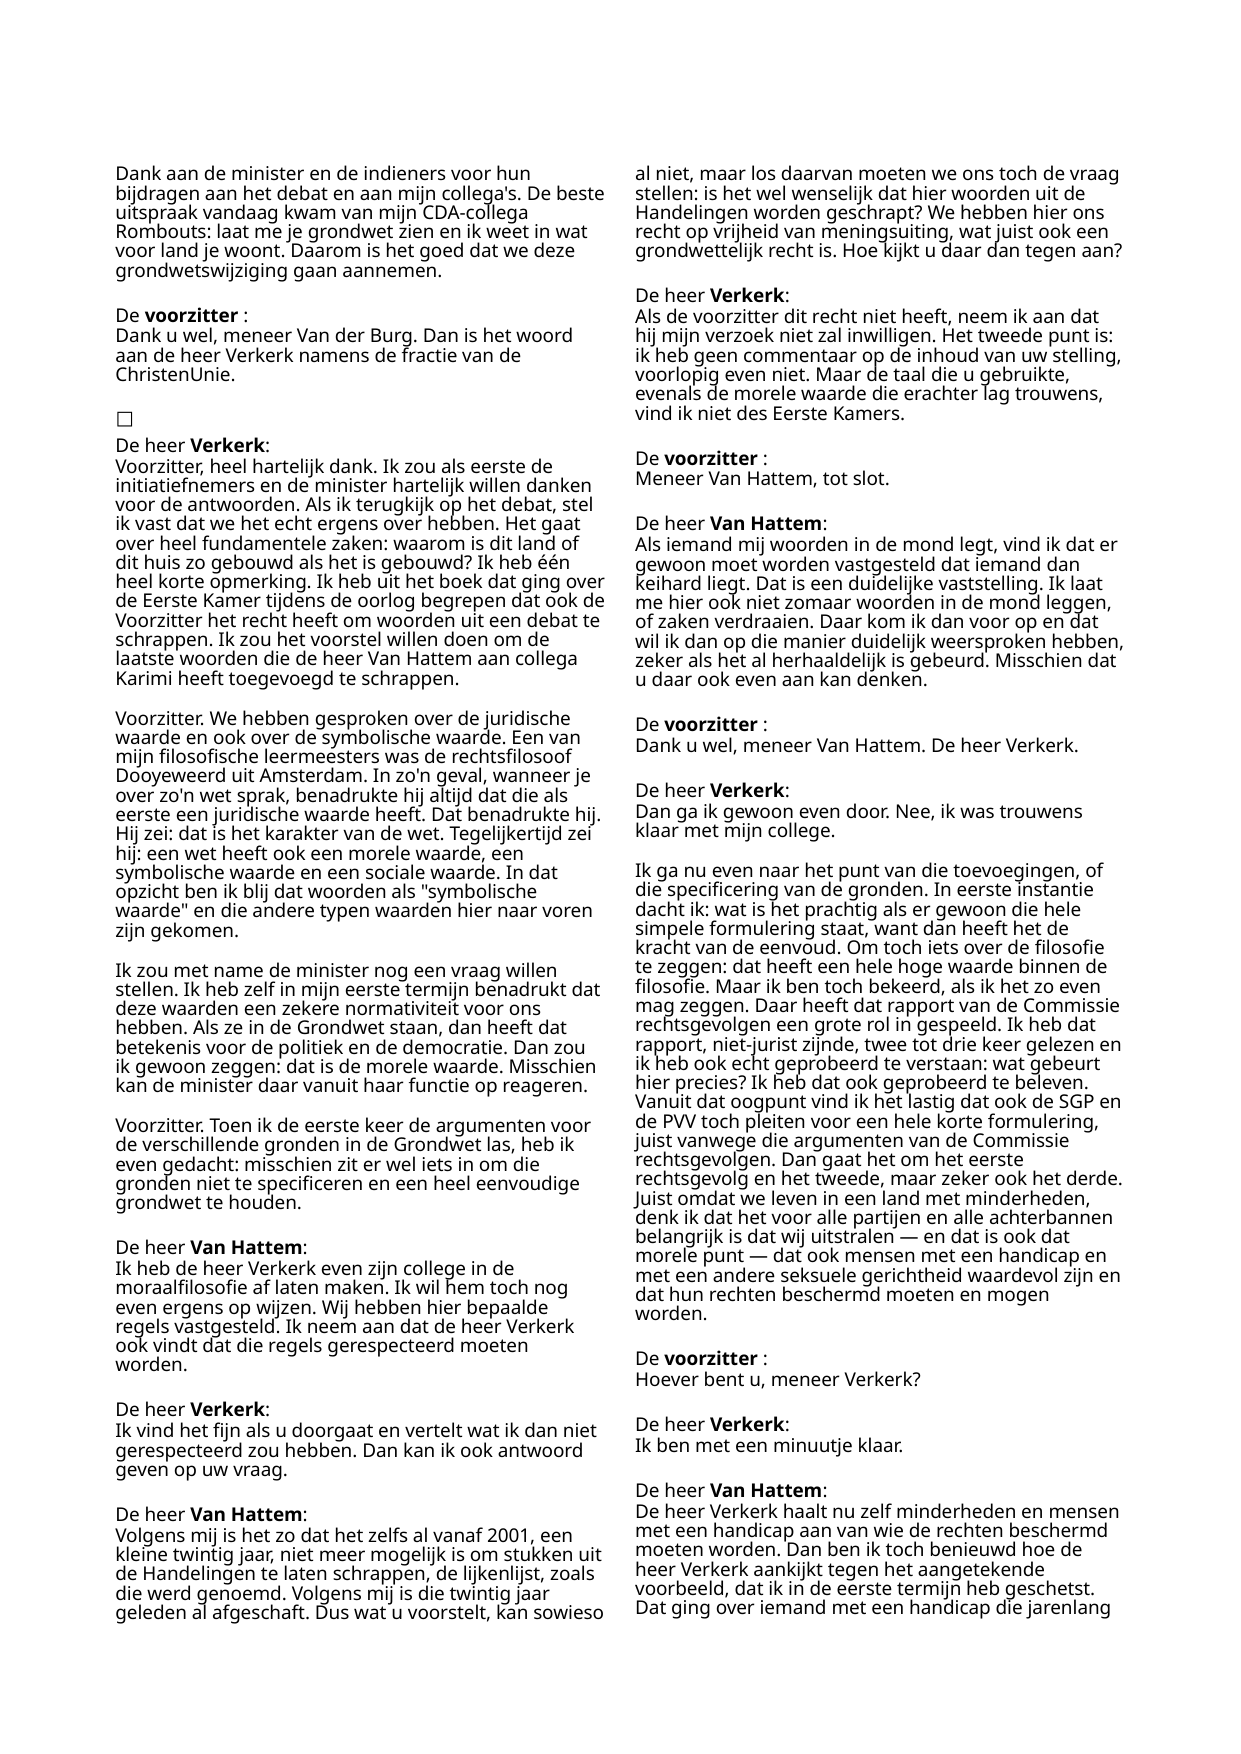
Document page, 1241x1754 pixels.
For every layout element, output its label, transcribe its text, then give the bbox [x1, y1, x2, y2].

text Dan ga ik gewoon even door. Nee, ik was trouwens klaar met mijn college. [635, 803, 1125, 841]
text Hoever bent u, meneer Verkerk? [635, 1371, 1125, 1390]
text Dank aan de minister en de indieners voor hun bijdragen aan het debat en aan mijn collega's. De beste uitspraak vandaag kwam van mijn CDA-collega Rombouts: laat me je grondwet zien en ik weet in wat voor land je woont. Daarom is het goed dat we deze grondwetswijziging gaan aannemen. [115, 165, 605, 281]
text De heer Van Hattem: [115, 1501, 605, 1527]
text De voorzitter : [635, 1345, 1125, 1371]
text De heer Verkerk: [635, 282, 1125, 308]
text De heer Verkerk haalt nu zelf minderheden en mensen met een handicap aan van wie de rechten beschermd moeten worden. Dan ben ik toch benieuwd hoe de heer Verkerk aankijkt tegen het aangetekende voorbeeld, dat ik in de eerste termijn heb geschetst. Dat ging over iemand met een handicap die jarenlang [635, 1503, 1125, 1618]
text Dank u wel, meneer Van der Burg. Dan is het woord aan de heer Verkerk namens de fractie van de ChristenUnie. [115, 327, 605, 385]
text Ik zou met name de minister nog een vraag willen stellen. Ik heb zelf in mijn eerste termijn benadrukt dat deze waarden een zekere normativiteit voor ons hebben. Als ze in de Grondwet staan, dan heeft dat betekenis voor de politiek en de democratie. Dan zou ik gewoon zeggen: dat is de morele waarde. Misschien kan de minister daar vanuit haar functie op reageren. [115, 962, 605, 1096]
text De heer Verkerk: [635, 777, 1125, 803]
text Voorzitter. We hebben gesproken over de juridische waarde en ook over de symbolische waarde. Een van mijn filosofische leermeesters was de rechtsfilosoof Dooyeweerd uit Amsterdam. In zo'n geval, wanneer je over zo'n wet sprak, benadrukte hij altijd dat die als eerste een juridische waarde heeft. Dat benadrukte hij. Hij zei: dat is het karakter van de wet. Tegelijkertijd zei hij: een wet heeft ook een morele waarde, een symbolische waarde en een sociale waarde. In dat opzicht ben ik blij dat woorden als "symbolische waarde" en die andere typen waarden hier naar voren zijn gekomen. [115, 709, 605, 941]
text De heer Van Hattem: [115, 1234, 605, 1260]
text Dank u wel, meneer Van Hattem. De heer Verkerk. [635, 737, 1125, 756]
text De heer Verkerk: [115, 1397, 605, 1422]
text De voorzitter : [635, 445, 1125, 470]
text De heer Verkerk: [635, 1411, 1125, 1437]
text Meneer Van Hattem, tot slot. [635, 470, 1125, 490]
text Ik ga nu even naar het punt van die toevoegingen, of die specificering van de gronden. In eerste instantie dacht ik: wat is het prachtig als er gewoon die hele simpele formulering staat, want dan heeft het de kracht van de eenvoud. Om toch iets over de filosofie te zeggen: dat heeft een hele hoge waarde binnen de filosofie. Maar ik ben toch bekeerd, als ik het zo even mag zeggen. Daar heeft dat rapport van de Commissie rechtsgevolgen een grote rol in gespeeld. Ik heb dat rapport, niet-jurist zijnde, twee tot drie keer gelezen en ik heb ook echt geprobeerd te verstaan: wat gebeurt hier precies? Ik heb dat ook geprobeerd te beleven. Vanuit dat oogpunt vind ik het lastig dat ook de SGP en de PVV toch pleiten voor een hele korte formulering, juist vanwege die argumenten van de Commissie rechtsgevolgen. Dan gaat het om het eerste rechtsgevolg en het tweede, maar zeker ook het derde. Juist omdat we leven in een land met minderheden, denk ik dat het voor alle partijen en alle achterbannen belangrijk is dat wij uitstralen — en dat is ook dat morele punt — dat ook mensen met een handicap en met een andere seksuele gerichtheid waardevol zijn en dat hun rechten beschermd moeten en mogen worden. [635, 862, 1125, 1324]
text al niet, maar los daarvan moeten we ons toch de vraag stellen: is het wel wenselijk dat hier woorden uit de Handelingen worden geschrapt? We hebben hier ons recht op vrijheid van meningsuiting, wat juist ook een grondwettelijk recht is. Hoe kijkt u daar dan tegen aan? [635, 165, 1125, 262]
text Als iemand mij woorden in de mond legt, vind ik dat er gewoon moet worden vastgesteld dat iemand dan keihard liegt. Dat is een duidelijke vaststelling. Ik laat me hier ook niet zomaar woorden in de mond leggen, of zaken verdraaien. Daar kom ik dan voor op en dat wil ik dan op die manier duidelijk weersproken hebben, zeker als het al herhaaldelijk is gebeurd. Misschien dat u daar ook even aan kan denken. [635, 536, 1125, 690]
text Ik vind het fijn als u doorgaat en vertelt wat ik dan niet gerespecteerd zou hebben. Dan kan ik ook antwoord geven op uw vraag. [115, 1422, 605, 1480]
text Ik ben met een minuutje klaar. [635, 1437, 1125, 1456]
text De voorzitter : [635, 711, 1125, 737]
text De heer Van Hattem: [635, 1477, 1125, 1503]
text De voorzitter : [115, 302, 605, 327]
text Als de voorzitter dit recht niet heeft, neem ik aan dat hij mijn verzoek niet zal inwilligen. Het tweede punt is: ik heb geen commentaar op de inhoud van uw stelling, voorlopig even niet. Maar de taal die u gebruikte, evenals de morele waarde die erachter lag trouwens, vind ik niet des Eerste Kamers. [635, 308, 1125, 424]
text Ik heb de heer Verkerk even zijn college in de moraalfilosofie af laten maken. Ik wil hem toch nog even ergens op wijzen. Wij hebben hier bepaalde regels vastgesteld. Ik neem aan dat de heer Verkerk ook vindt dat die regels gerespecteerd moeten worden. [115, 1260, 605, 1376]
text Voorzitter, heel hartelijk dank. Ik zou als eerste de initiatiefnemers en de minister hartelijk willen danken voor de antwoorden. Als ik terugkijk op het debat, stel ik vast dat we het echt ergens over hebben. Het gaat over heel fundamentele zaken: waarom is dit land of dit huis zo gebouwd als het is gebouwd? Ik heb één heel korte opmerking. Ik heb uit het boek dat ging over de Eerste Kamer tijdens de oorlog begrepen dat ook de Voorzitter het recht heeft om woorden uit een debat te schrappen. Ik zou het voorstel willen doen om de laatste woorden die de heer Van Hattem aan collega Karimi heeft toegevoegd te schrappen. [115, 458, 605, 689]
text De heer Van Hattem: [635, 511, 1125, 536]
text Voorzitter. Toen ik de eerste keer de argumenten voor de verschillende gronden in de Grondwet las, heb ik even gedacht: misschien zit er wel iets in om die gronden niet te specificeren en een heel eenvoudige grondwet te houden. [115, 1117, 605, 1213]
text ⬜ [115, 406, 605, 432]
text De heer Verkerk: [115, 432, 605, 458]
text Volgens mij is het zo dat het zelfs al vanaf 2001, een kleine twintig jaar, niet meer mogelijk is om stukken uit de Handelingen te laten schrappen, de lijkenlijst, zoals die werd genoemd. Volgens mij is die twintig jaar geleden al afgeschaft. Dus wat u voorstelt, kan sowieso [115, 1527, 605, 1623]
